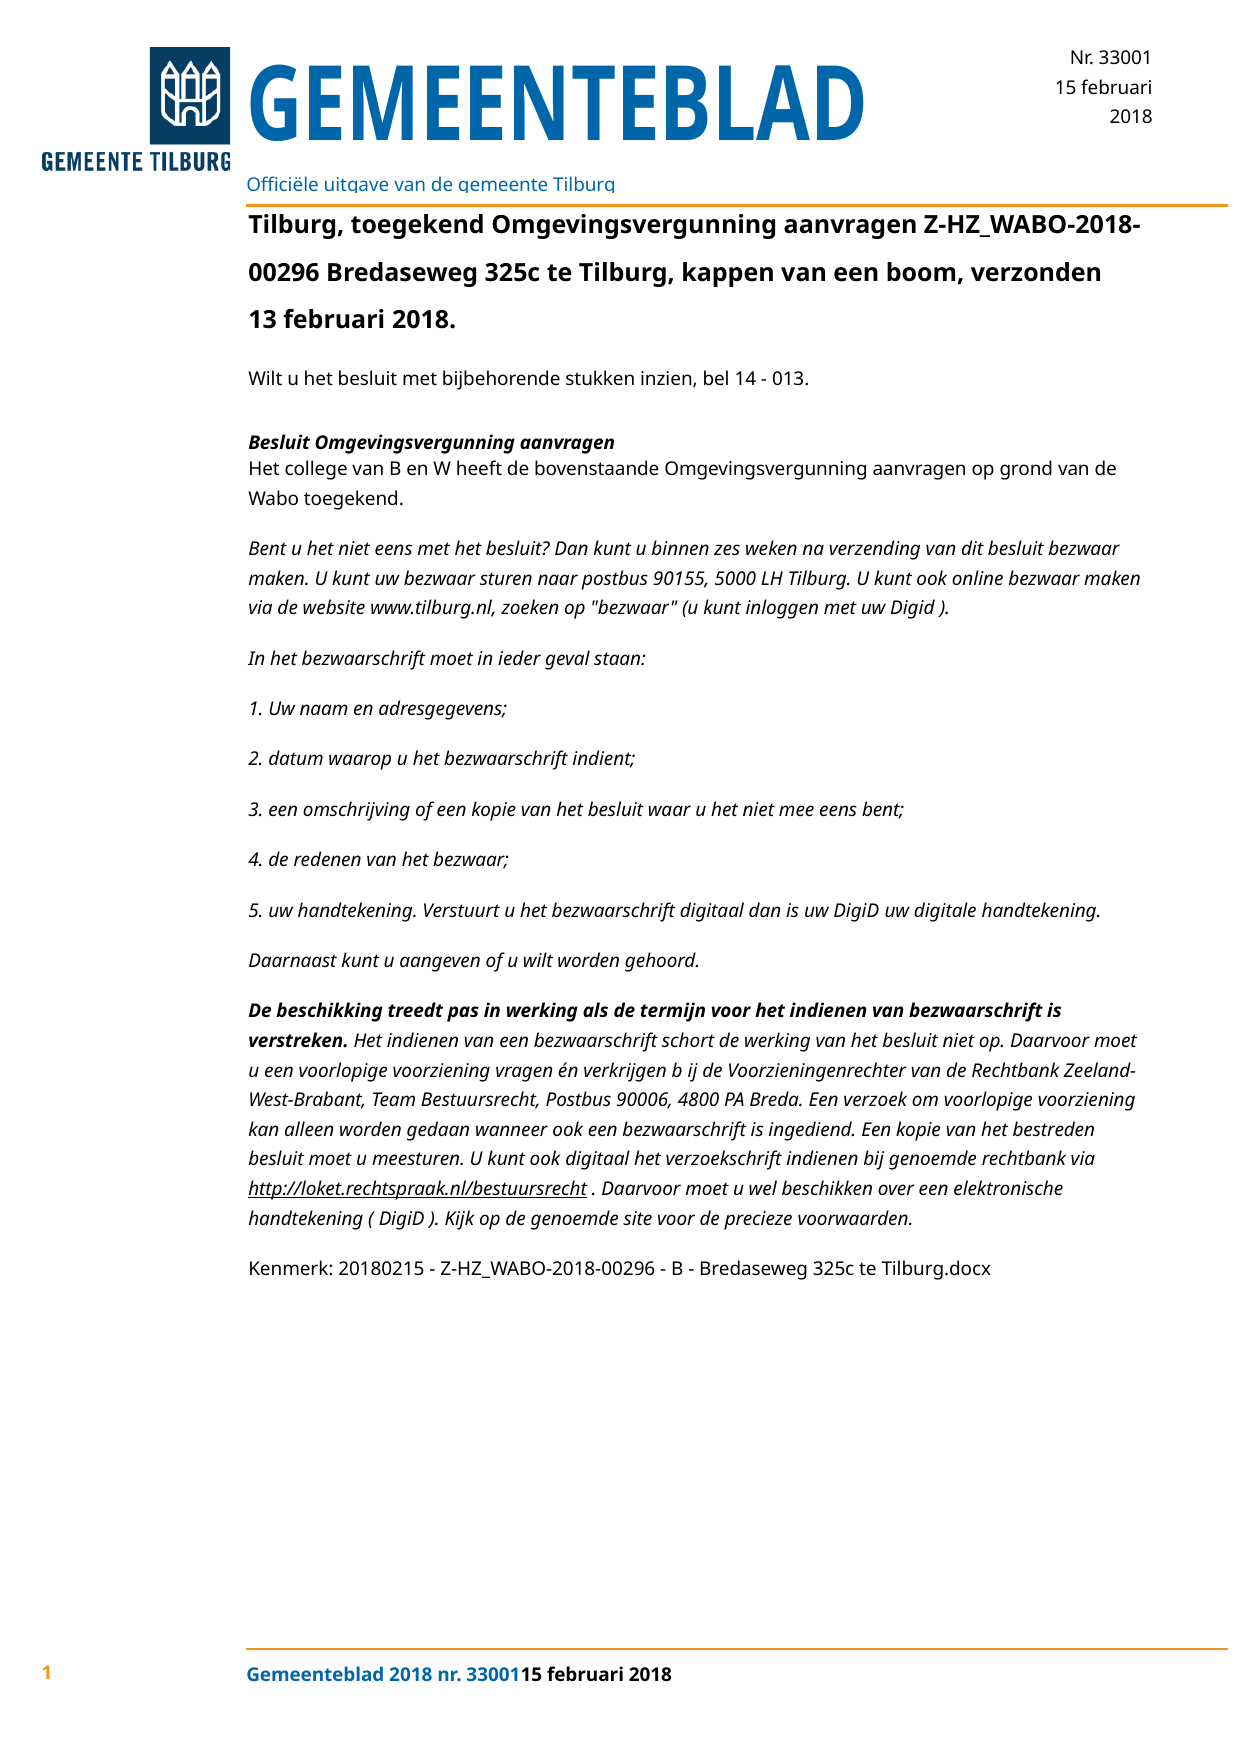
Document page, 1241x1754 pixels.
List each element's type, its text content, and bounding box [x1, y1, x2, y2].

text Kenmerk: 20180215 - Z-HZ_WABO-2018-00296 - B - Bredaseweg 325c te Tilburg.docx [248, 1255, 1152, 1281]
text Tilburg, toegekend Omgevingsvergunning aanvragen Z-HZ_WABO-2018-00296 Bredaseweg 325c te Tilburg, kappen van een boom, verzonden 13 februari 2018. [248, 207, 1152, 336]
text Wilt u het besluit met bijbehorende stukken inzien, bel 14 - 013. [248, 366, 1152, 391]
picture [41, 47, 231, 172]
text 3. een omschrijving of een kopie van het besluit waar u het niet mee eens bent; [248, 796, 1152, 822]
text Bent u het niet eens met het besluit? Dan kunt u binnen zes weken na verzending van dit besluit bezwaar maken. U kunt uw bezwaar sturen naar postbus 90155, 5000 LH Tilburg. U kunt ook online bezwaar maken via de website www.tilburg.nl, zoeken op "bezwaar" (u kunt inloggen met uw Digid ). [248, 535, 1152, 620]
text Daarnaast kunt u aangeven of u wilt worden gehoord. [248, 947, 1152, 973]
text In het bezwaarschrift moet in ieder geval staan: [248, 645, 1152, 671]
text 1. Uw naam en adresgegevens; [248, 695, 1152, 721]
text 4. de redenen van het bezwaar; [248, 846, 1152, 872]
text Besluit Omgevingsvergunning aanvragen [248, 429, 1152, 455]
text 5. uw handtekening. Verstuurt u het bezwaarschrift digitaal dan is uw DigiD uw digitale handtekening. [248, 897, 1152, 923]
text De beschikking treedt pas in werking als de termijn voor het indienen van bezwaarschrift is verstreken. Het indienen van een bezwaarschrift schort de werking van het besluit niet op. Daarvoor moet u een voorlopige voorziening vragen én verkrijgen b ij de Voorzieningenrechter van de Rechtbank Zeeland-West-Brabant, Team Bestuursrecht, Postbus 90006, 4800 PA Breda. Een verzoek om voorlopige voorziening kan alleen worden gedaan wanneer ook een bezwaarschrift is ingediend. Een kopie van het bestreden besluit moet u meesturen. U kunt ook digitaal het verzoekschrift indienen bij genoemde rechtbank via http://loket.rechtspraak.nl/bestuursrecht . Daarvoor moet u wel beschikken over een elektronische handtekening ( DigiD ). Kijk op de genoemde site voor de precieze voorwaarden. [248, 998, 1152, 1231]
text Het college van B en W heeft de bovenstaande Omgevingsvergunning aanvragen op grond van de Wabo toegekend. [248, 455, 1152, 511]
text 2. datum waarop u het bezwaarschrift indient; [248, 746, 1152, 771]
